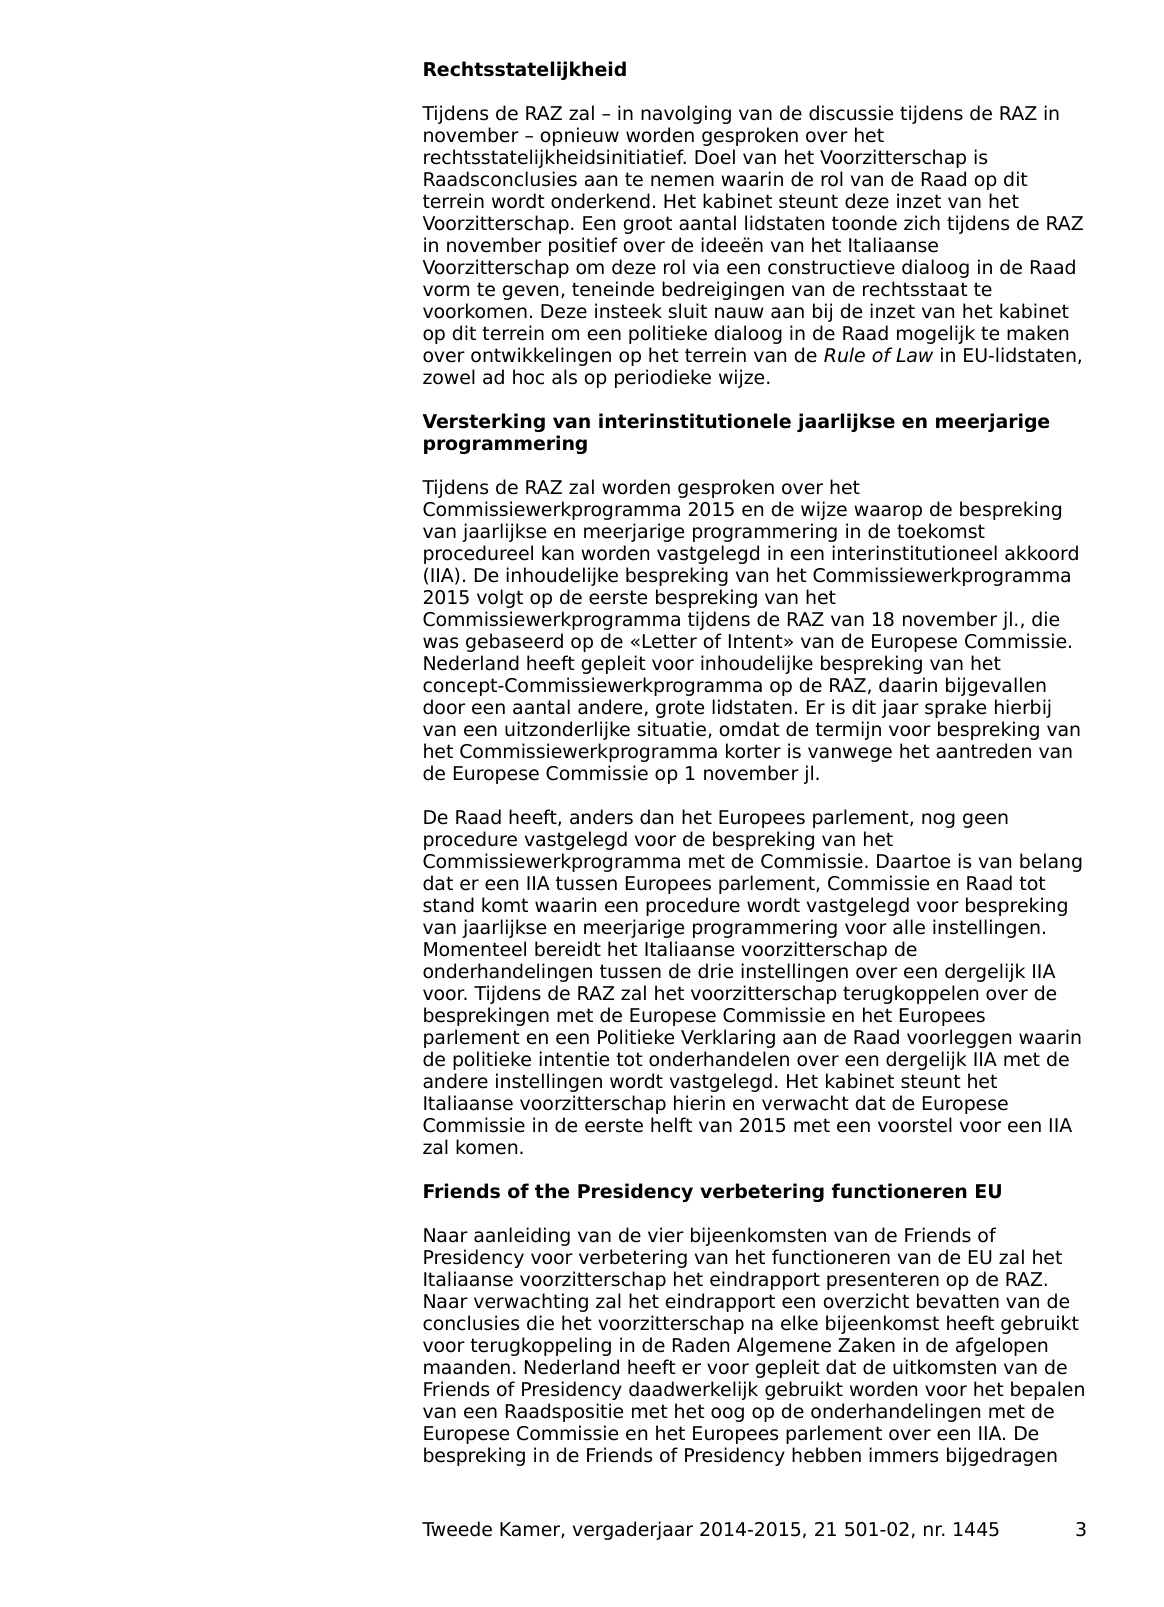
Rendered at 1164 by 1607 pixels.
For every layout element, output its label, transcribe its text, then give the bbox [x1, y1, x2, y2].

subtitle Friends of the Presidency verbetering functioneren EU [422, 1181, 1087, 1203]
text Tijdens de RAZ zal worden gesproken over het Commissiewerkprogramma 2015 en de wijze waarop de bespreking van jaarlijkse en meerjarige programmering in de toekomst procedureel kan worden vastgelegd in een interinstitutioneel akkoord (IIA). De inhoudelijke bespreking van het Commissiewerkprogramma 2015 volgt op de eerste bespreking van het Commissiewerkprogramma tijdens de RAZ van 18 november jl., die was gebaseerd op de «Letter of Intent» van de Europese Commissie. Nederland heeft gepleit voor inhoudelijke bespreking van het concept-Commissiewerkprogramma op de RAZ, daarin bijgevallen door een aantal andere, grote lidstaten. Er is dit jaar sprake hierbij van een uitzonderlijke situatie, omdat de termijn voor bespreking van het Commissiewerkprogramma korter is vanwege het aantreden van de Europese Commissie op 1 november jl. [422, 477, 1087, 785]
text Tijdens de RAZ zal – in navolging van de discussie tijdens de RAZ in november – opnieuw worden gesproken over het rechtsstatelijkheidsinitiatief. Doel van het Voorzitterschap is Raadsconclusies aan te nemen waarin de rol van de Raad op dit terrein wordt onderkend. Het kabinet steunt deze inzet van het Voorzitterschap. Een groot aantal lidstaten toonde zich tijdens de RAZ in november positief over de ideeën van het Italiaanse Voorzitterschap om deze rol via een constructieve dialoog in de Raad vorm te geven, teneinde bedreigingen van de rechtsstaat te voorkomen. Deze insteek sluit nauw aan bij de inzet van het kabinet op dit terrein om een politieke dialoog in de Raad mogelijk te maken over ontwikkelingen op het terrein van de Rule of Law in EU-lidstaten, zowel ad hoc als op periodieke wijze. [422, 103, 1087, 389]
subtitle Versterking van interinstitutionele jaarlijkse en meerjarige programmering [422, 411, 1087, 455]
text Naar aanleiding van de vier bijeenkomsten van de Friends of Presidency voor verbetering van het functioneren van de EU zal het Italiaanse voorzitterschap het eindrapport presenteren op de RAZ. Naar verwachting zal het eindrapport een overzicht bevatten van de conclusies die het voorzitterschap na elke bijeenkomst heeft gebruikt voor terugkoppeling in de Raden Algemene Zaken in de afgelopen maanden. Nederland heeft er voor gepleit dat de uitkomsten van de Friends of Presidency daadwerkelijk gebruikt worden voor het bepalen van een Raadspositie met het oog op de onderhandelingen met de Europese Commissie en het Europees parlement over een IIA. De bespreking in de Friends of Presidency hebben immers bijgedragen [422, 1225, 1087, 1467]
text De Raad heeft, anders dan het Europees parlement, nog geen procedure vastgelegd voor de bespreking van het Commissiewerkprogramma met de Commissie. Daartoe is van belang dat er een IIA tussen Europees parlement, Commissie en Raad tot stand komt waarin een procedure wordt vastgelegd voor bespreking van jaarlijkse en meerjarige programmering voor alle instellingen. Momenteel bereidt het Italiaanse voorzitterschap de onderhandelingen tussen de drie instellingen over een dergelijk IIA voor. Tijdens de RAZ zal het voorzitterschap terugkoppelen over de besprekingen met de Europese Commissie en het Europees parlement en een Politieke Verklaring aan de Raad voorleggen waarin de politieke intentie tot onderhandelen over een dergelijk IIA met de andere instellingen wordt vastgelegd. Het kabinet steunt het Italiaanse voorzitterschap hierin en verwacht dat de Europese Commissie in de eerste helft van 2015 met een voorstel voor een IIA zal komen. [422, 807, 1087, 1159]
subtitle Rechtsstatelijkheid [422, 59, 1087, 81]
